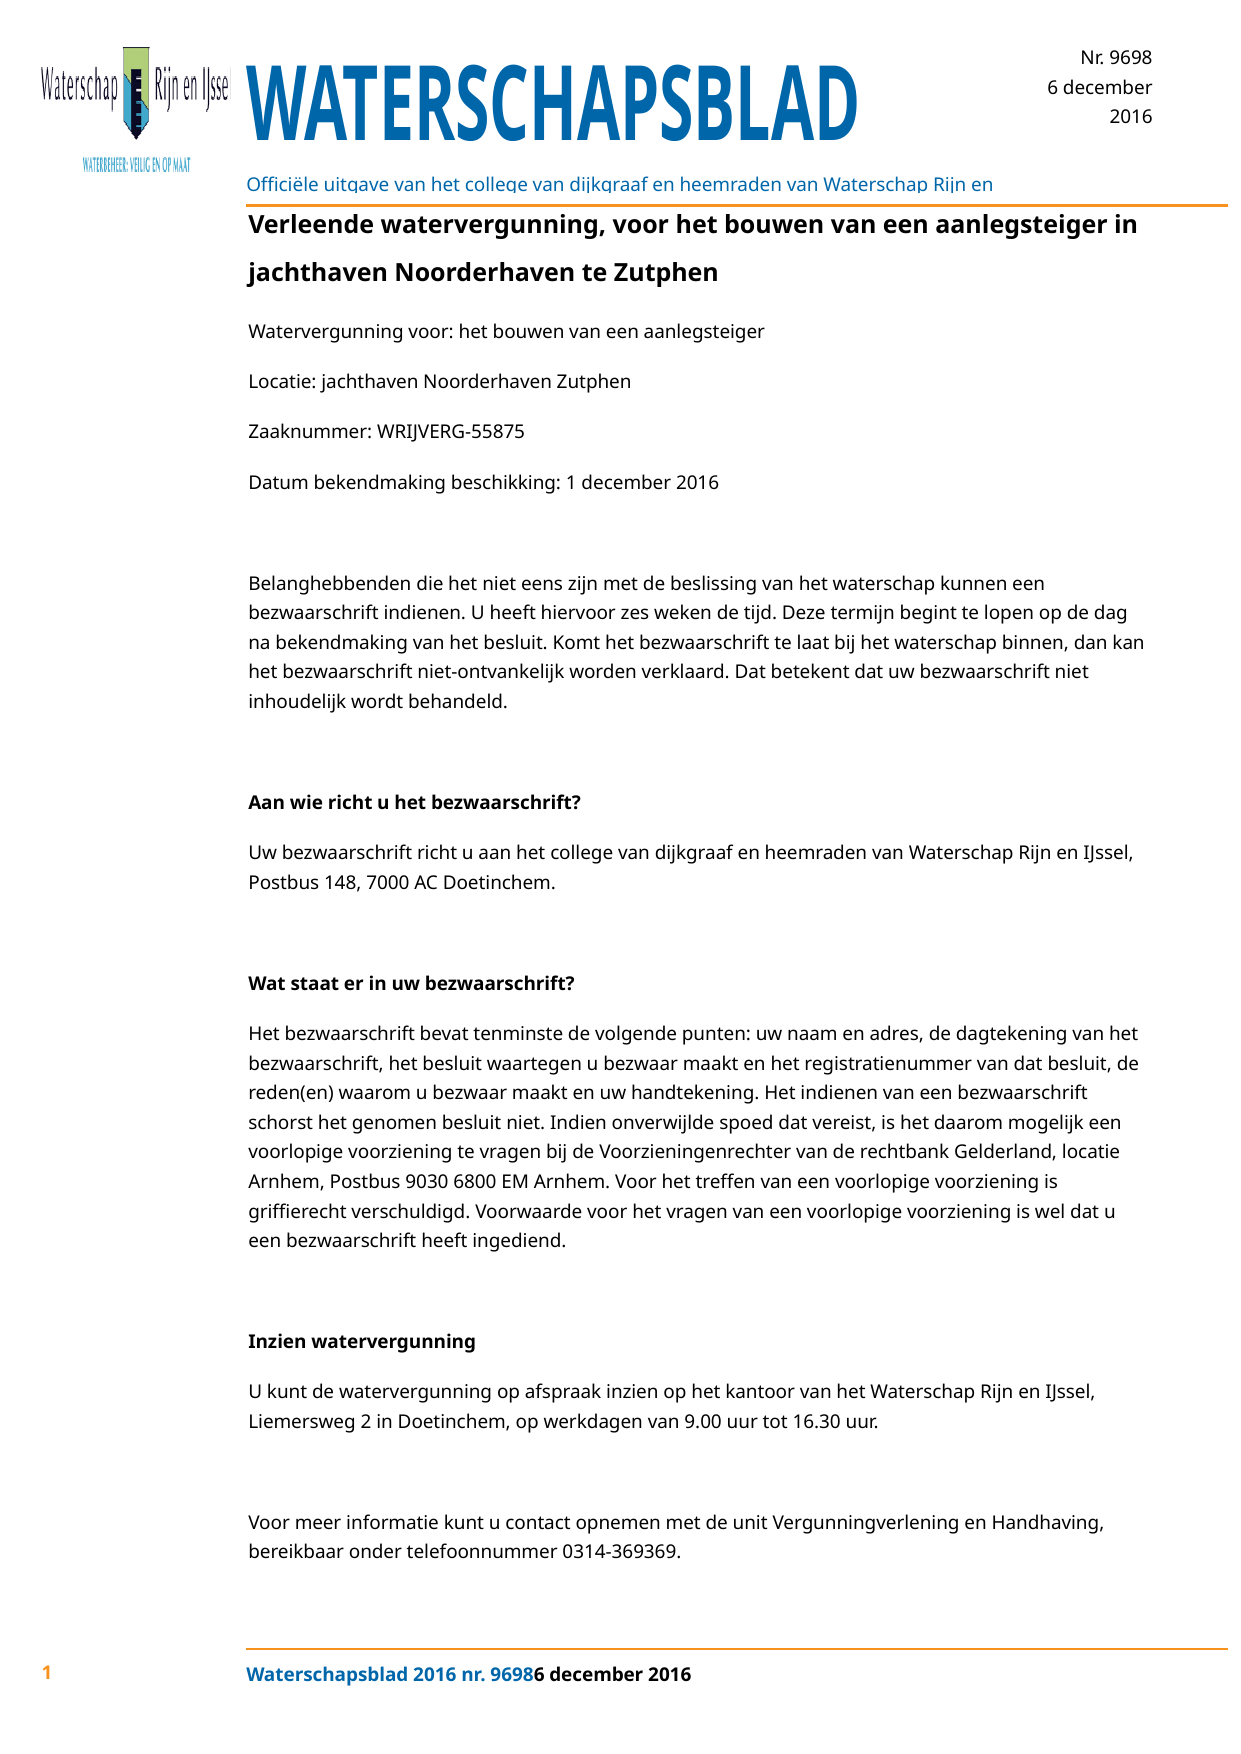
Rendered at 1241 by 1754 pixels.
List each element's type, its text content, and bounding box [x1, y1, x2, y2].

text Uw bezwaarschrift richt u aan het college van dijkgraaf en heemraden van Waterschap Rijn en IJssel, Postbus 148, 7000 AC Doetinchem. [248, 839, 1152, 895]
text Aan wie richt u het bezwaarschrift? [248, 789, 1152, 815]
text Verleende watervergunning, voor het bouwen van een aanlegsteiger in jachthaven Noorderhaven te Zutphen [248, 207, 1152, 288]
text Watervergunning voor: het bouwen van een aanlegsteiger [248, 318, 1152, 344]
text Wat staat er in uw bezwaarschrift? [248, 970, 1152, 996]
text Datum bekendmaking beschikking: 1 december 2016 [248, 469, 1152, 495]
text Inzien watervergunning [248, 1328, 1152, 1354]
picture [41, 47, 231, 172]
text Het bezwaarschrift bevat tenminste de volgende punten: uw naam en adres, de dagtekening van het bezwaarschrift, het besluit waartegen u bezwaar maakt en het registratienummer van dat besluit, de reden(en) waarom u bezwaar maakt en uw handtekening. Het indienen van een bezwaarschrift schorst het genomen besluit niet. Indien onverwijlde spoed dat vereist, is het daarom mogelijk een voorlopige voorziening te vragen bij de Voorzieningenrechter van de rechtbank Gelderland, locatie Arnhem, Postbus 9030 6800 EM Arnhem. Voor het treffen van een voorlopige voorziening is griffierecht verschuldigd. Voorwaarde voor het vragen van een voorlopige voorziening is wel dat u een bezwaarschrift heeft ingediend. [248, 1020, 1152, 1253]
text Belanghebbenden die het niet eens zijn met de beslissing van het waterschap kunnen een bezwaarschrift indienen. U heeft hiervoor zes weken de tijd. Deze termijn begint te lopen op de dag na bekendmaking van het besluit. Komt het bezwaarschrift te laat bij het waterschap binnen, dan kan het bezwaarschrift niet-ontvankelijk worden verklaard. Dat betekent dat uw bezwaarschrift niet inhoudelijk wordt behandeld. [248, 570, 1152, 714]
text U kunt de watervergunning op afspraak inzien op het kantoor van het Waterschap Rijn en IJssel, Liemersweg 2 in Doetinchem, op werkdagen van 9.00 uur tot 16.30 uur. [248, 1379, 1152, 1434]
text Voor meer informatie kunt u contact opnemen met de unit Vergunningverlening en Handhaving, bereikbaar onder telefoonnummer 0314-369369. [248, 1509, 1152, 1564]
text Zaaknummer: WRIJVERG-55875 [248, 419, 1152, 444]
text Locatie: jachthaven Noorderhaven Zutphen [248, 368, 1152, 394]
